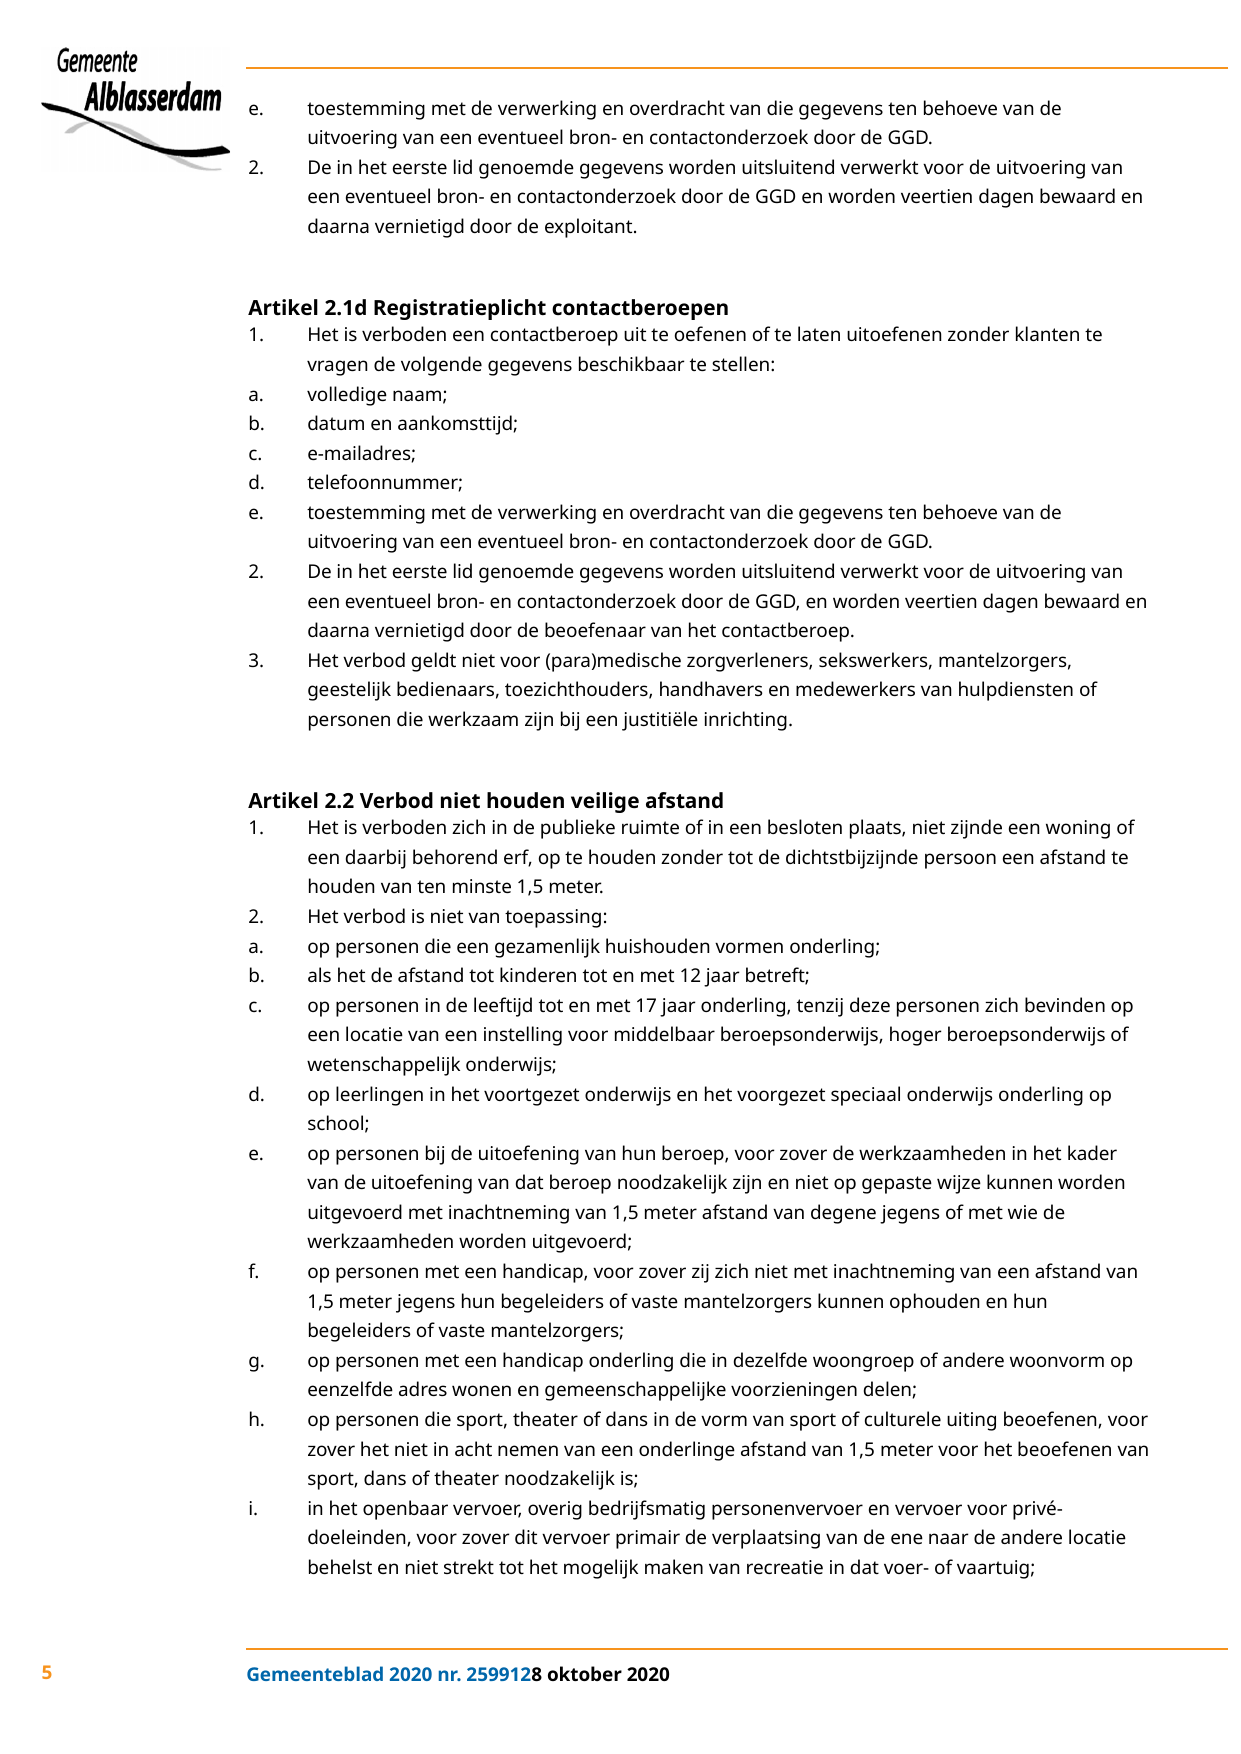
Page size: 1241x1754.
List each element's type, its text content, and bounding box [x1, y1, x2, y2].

list toestemming met de verwerking en overdracht van die gegevens ten behoeve van de uitvoering van een eventueel bron- en contactonderzoek door de GGD. [248, 95, 1152, 150]
list De in het eerste lid genoemde gegevens worden uitsluitend verwerkt voor de uitvoering van een eventueel bron- en contactonderzoek door de GGD en worden veertien dagen bewaard en daarna vernietigd door de exploitant. [248, 154, 1152, 239]
list op personen die sport, theater of dans in de vorm van sport of culturele uiting beoefenen, voor zover het niet in acht nemen van een onderlinge afstand van 1,5 meter voor het beoefenen van sport, dans of theater noodzakelijk is; [248, 1406, 1152, 1491]
list datum en aankomsttijd; [248, 410, 1152, 436]
text Artikel 2.2 Verbod niet houden veilige afstand [248, 786, 1152, 814]
list e-mailadres; [248, 440, 1152, 466]
list op leerlingen in het voortgezet onderwijs en het voorgezet speciaal onderwijs onderling op school; [248, 1081, 1152, 1136]
list telefoonnummer; [248, 469, 1152, 495]
list op personen bij de uitoefening van hun beroep, voor zover de werkzaamheden in het kader van de uitoefening van dat beroep noodzakelijk zijn en niet op gepaste wijze kunnen worden uitgevoerd met inachtneming van 1,5 meter afstand van degene jegens of met wie de werkzaamheden worden uitgevoerd; [248, 1140, 1152, 1254]
list Het is verboden zich in de publieke ruimte of in een besloten plaats, niet zijnde een woning of een daarbij behorend erf, op te houden zonder tot de dichtstbijzijnde persoon een afstand te houden van ten minste 1,5 meter. [248, 814, 1152, 899]
list op personen met een handicap onderling die in dezelfde woongroep of andere woonvorm op eenzelfde adres wonen en gemeenschappelijke voorzieningen delen; [248, 1347, 1152, 1402]
list volledige naam; [248, 381, 1152, 406]
list Het verbod is niet van toepassing: [248, 903, 1152, 929]
list toestemming met de verwerking en overdracht van die gegevens ten behoeve van de uitvoering van een eventueel bron- en contactonderzoek door de GGD. [248, 499, 1152, 554]
list Het is verboden een contactberoep uit te oefenen of te laten uitoefenen zonder klanten te vragen de volgende gegevens beschikbaar te stellen: [248, 322, 1152, 377]
list als het de afstand tot kinderen tot en met 12 jaar betreft; [248, 962, 1152, 988]
list op personen in de leeftijd tot en met 17 jaar onderling, tenzij deze personen zich bevinden op een locatie van een instelling voor middelbaar beroepsonderwijs, hoger beroepsonderwijs of wetenschappelijk onderwijs; [248, 992, 1152, 1077]
text Artikel 2.1d Registratieplicht contactberoepen [248, 293, 1152, 322]
list De in het eerste lid genoemde gegevens worden uitsluitend verwerkt voor de uitvoering van een eventueel bron- en contactonderzoek door de GGD, en worden veertien dagen bewaard en daarna vernietigd door de beoefenaar van het contactberoep. [248, 558, 1152, 643]
list in het openbaar vervoer, overig bedrijfsmatig personenvervoer en vervoer voor privé-doeleinden, voor zover dit vervoer primair de verplaatsing van de ene naar de andere locatie behelst en niet strekt tot het mogelijk maken van recreatie in dat voer- of vaartuig; [248, 1495, 1152, 1580]
list op personen die een gezamenlijk huishouden vormen onderling; [248, 933, 1152, 959]
picture [41, 47, 231, 172]
list Het verbod geldt niet voor (para)medische zorgverleners, sekswerkers, mantelzorgers, geestelijk bedienaars, toezichthouders, handhavers en medewerkers van hulpdiensten of personen die werkzaam zijn bij een justitiële inrichting. [248, 647, 1152, 732]
list op personen met een handicap, voor zover zij zich niet met inachtneming van een afstand van 1,5 meter jegens hun begeleiders of vaste mantelzorgers kunnen ophouden en hun begeleiders of vaste mantelzorgers; [248, 1258, 1152, 1343]
